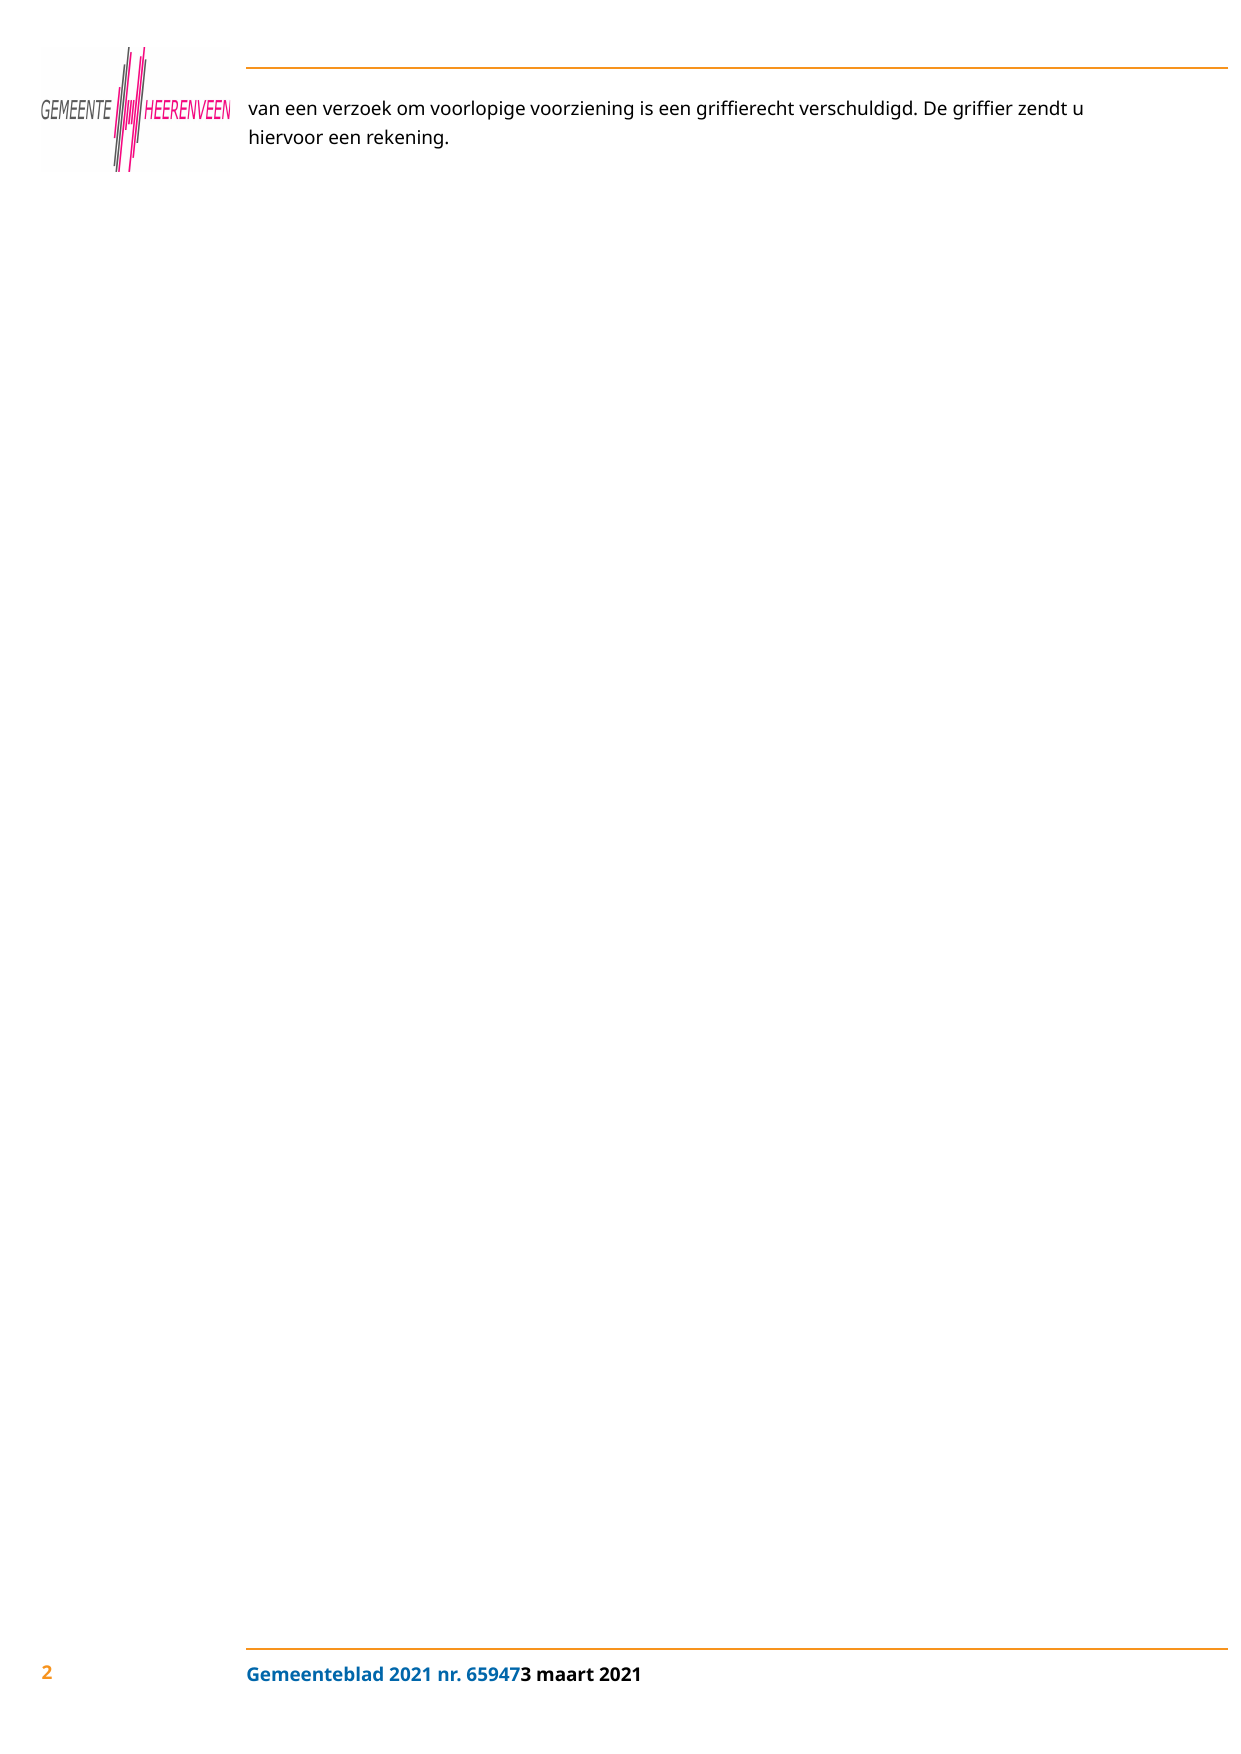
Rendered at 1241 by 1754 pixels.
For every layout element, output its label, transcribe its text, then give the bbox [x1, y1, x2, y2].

text van een verzoek om voorlopige voorziening is een griffierecht verschuldigd. De griffier zendt u hiervoor een rekening. [248, 95, 1152, 150]
picture [41, 47, 231, 172]
